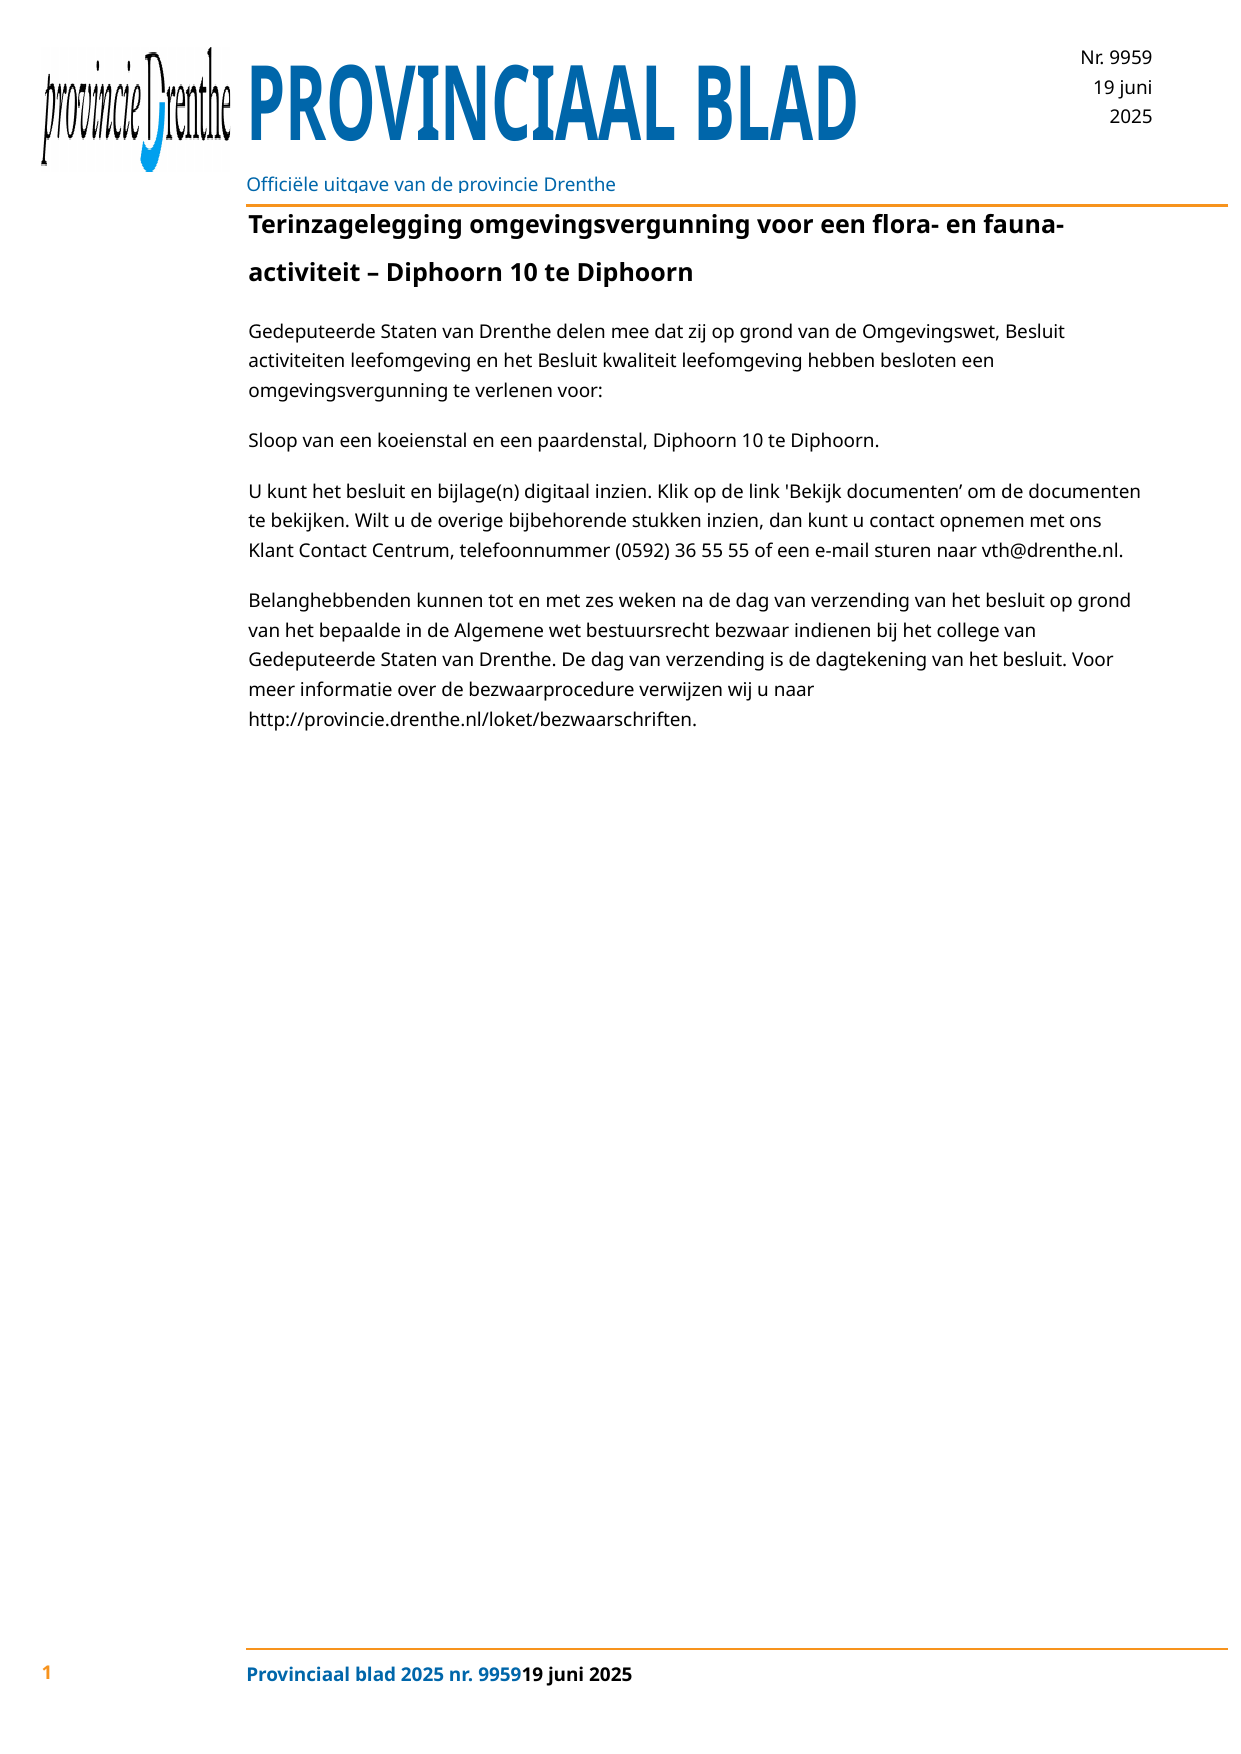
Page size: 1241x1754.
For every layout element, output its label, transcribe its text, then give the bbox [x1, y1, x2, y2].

text U kunt het besluit en bijlage(n) digitaal inzien. Klik op de link 'Bekijk documenten’ om de documenten te bekijken. Wilt u de overige bijbehorende stukken inzien, dan kunt u contact opnemen met ons Klant Contact Centrum, telefoonnummer (0592) 36 55 55 of een e-mail sturen naar vth@drenthe.nl. [248, 478, 1152, 563]
text Terinzagelegging omgevingsvergunning voor een flora- en fauna-activiteit – Diphoorn 10 te Diphoorn [248, 207, 1152, 288]
text Sloop van een koeienstal en een paardenstal, Diphoorn 10 te Diphoorn. [248, 427, 1152, 453]
text Gedeputeerde Staten van Drenthe delen mee dat zij op grond van de Omgevingswet, Besluit activiteiten leefomgeving en het Besluit kwaliteit leefomgeving hebben besloten een omgevingsvergunning te verlenen voor: [248, 318, 1152, 403]
text Belanghebbenden kunnen tot en met zes weken na de dag van verzending van het besluit op grond van het bepaalde in de Algemene wet bestuursrecht bezwaar indienen bij het college van Gedeputeerde Staten van Drenthe. De dag van verzending is de dagtekening van het besluit. Voor meer informatie over de bezwaarprocedure verwijzen wij u naar http://provincie.drenthe.nl/loket/bezwaarschriften. [248, 587, 1152, 732]
picture [41, 47, 231, 172]
